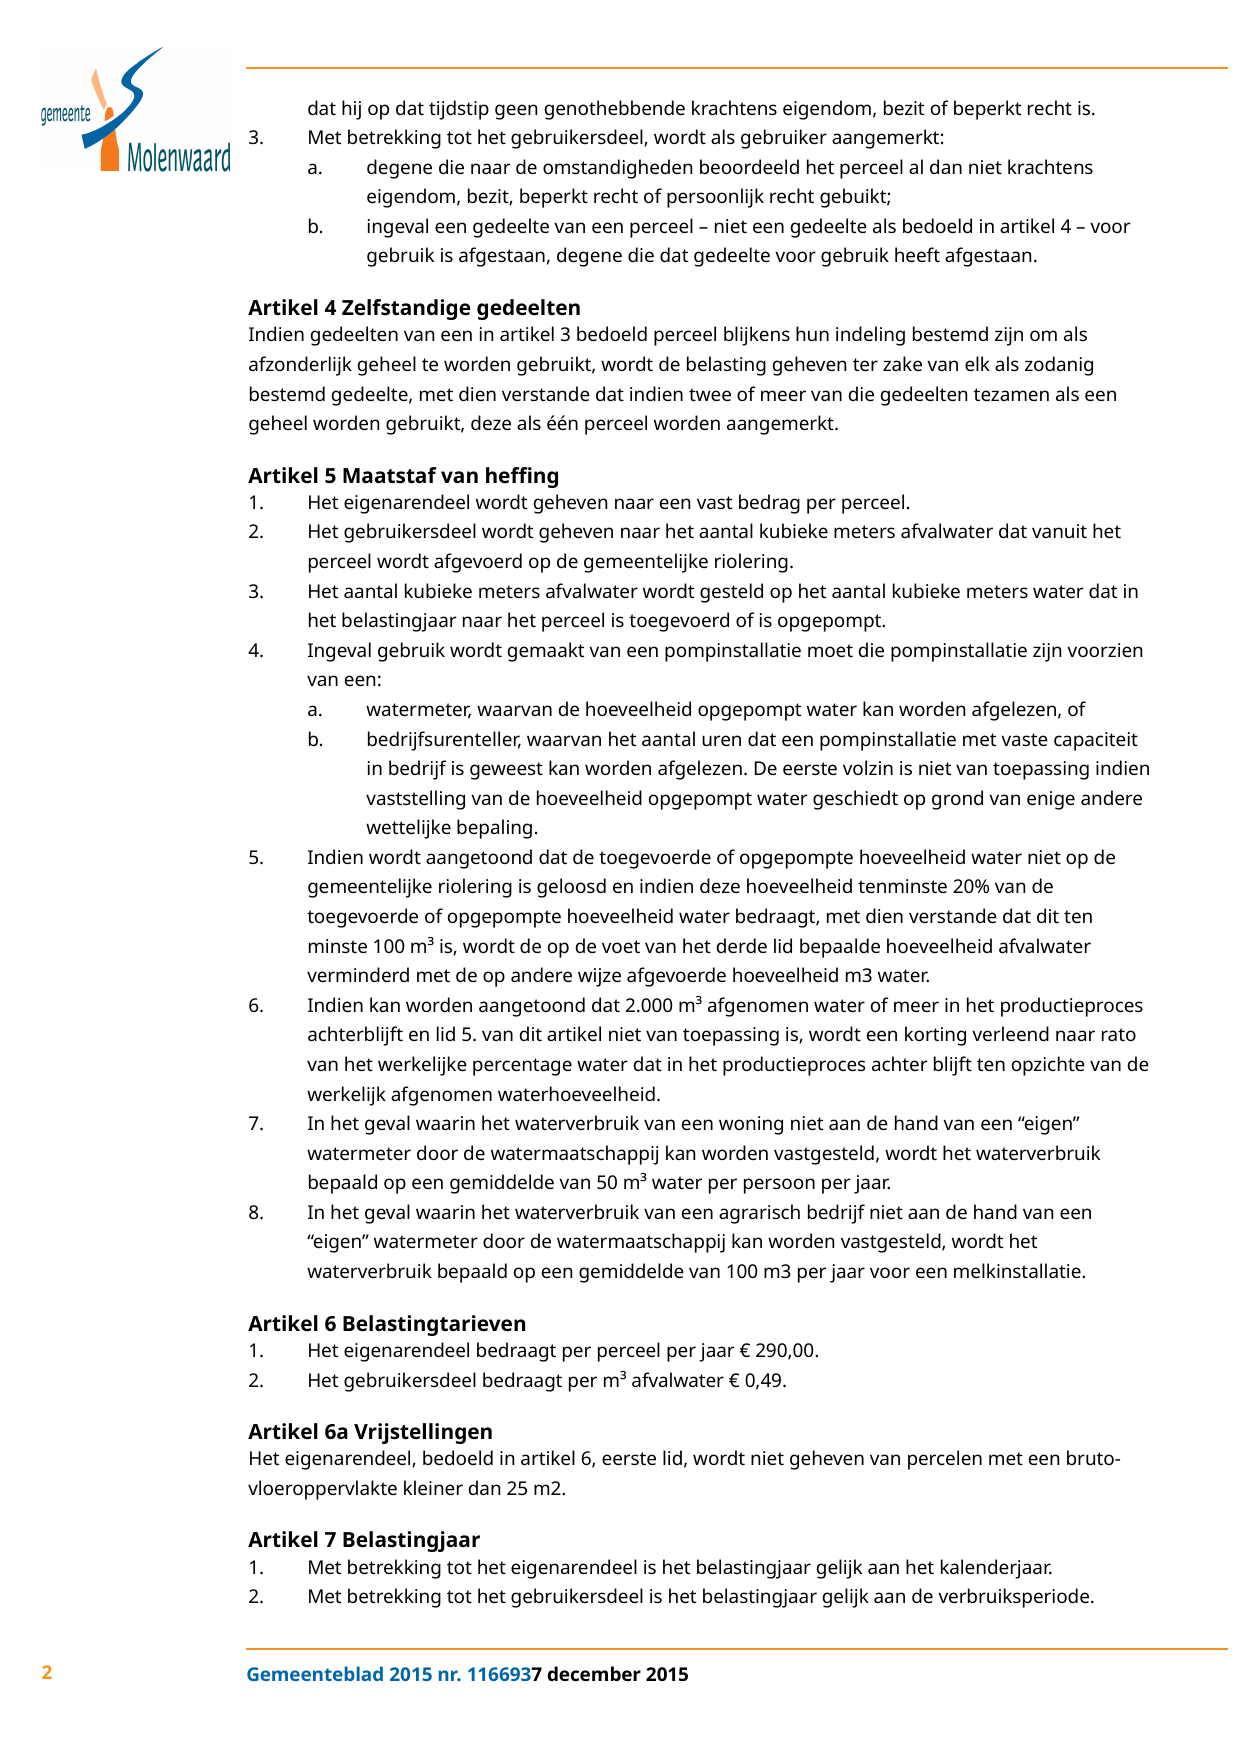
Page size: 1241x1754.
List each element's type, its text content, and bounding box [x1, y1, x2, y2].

text Indien gedeelten van een in artikel 3 bedoeld perceel blijkens hun indeling bestemd zijn om als afzonderlijk geheel te worden gebruikt, wordt de belasting geheven ter zake van elk als zodanig bestemd gedeelte, met dien verstande dat indien twee of meer van die gedeelten tezamen als een geheel worden gebruikt, deze als één perceel worden aangemerkt. [248, 322, 1152, 436]
list Het gebruikersdeel bedraagt per m³ afvalwater € 0,49. [248, 1367, 1152, 1392]
list bedrijfsurenteller, waarvan het aantal uren dat een pompinstallatie met vaste capaciteit in bedrijf is geweest kan worden afgelezen. De eerste volzin is niet van toepassing indien vaststelling van de hoeveelheid opgepompt water geschiedt op grond van enige andere wettelijke bepaling. [307, 726, 1152, 840]
list watermeter, waarvan de hoeveelheid opgepompt water kan worden afgelezen, of [307, 696, 1152, 722]
list degene die naar de omstandigheden beoordeeld het perceel al dan niet krachtens eigendom, bezit, beperkt recht of persoonlijk recht gebuikt; [307, 154, 1152, 209]
list Met betrekking tot het eigenarendeel is het belastingjaar gelijk aan het kalenderjaar. [248, 1554, 1152, 1580]
picture [41, 47, 231, 172]
text Artikel 6 Belastingtarieven [248, 1309, 1152, 1337]
list Indien kan worden aangetoond dat 2.000 m³ afgenomen water of meer in het productieproces achterblijft en lid 5. van dit artikel niet van toepassing is, wordt een korting verleend naar rato van het werkelijke percentage water dat in het productieproces achter blijft ten opzichte van de werkelijk afgenomen waterhoeveelheid. [248, 992, 1152, 1107]
list Het gebruikersdeel wordt geheven naar het aantal kubieke meters afvalwater dat vanuit het perceel wordt afgevoerd op de gemeentelijke riolering. [248, 519, 1152, 574]
list Indien wordt aangetoond dat de toegevoerde of opgepompte hoeveelheid water niet op de gemeentelijke riolering is geloosd en indien deze hoeveelheid tenminste 20% van de toegevoerde of opgepompte hoeveelheid water bedraagt, met dien verstande dat dit ten minste 100 m³ is, wordt de op de voet van het derde lid bepaalde hoeveelheid afvalwater verminderd met de op andere wijze afgevoerde hoeveelheid m3 water. [248, 844, 1152, 988]
list Ingeval gebruik wordt gemaakt van een pompinstallatie moet die pompinstallatie zijn voorzien van een: [248, 637, 1152, 692]
text Artikel 5 Maatstaf van heffing [248, 461, 1152, 489]
list Het aantal kubieke meters afvalwater wordt gesteld op het aantal kubieke meters water dat in het belastingjaar naar het perceel is toegevoerd of is opgepompt. [248, 578, 1152, 633]
list In het geval waarin het waterverbruik van een woning niet aan de hand van een “eigen” watermeter door de watermaatschappij kan worden vastgesteld, wordt het waterverbruik bepaald op een gemiddelde van 50 m³ water per persoon per jaar. [248, 1110, 1152, 1195]
list Met betrekking tot het gebruikersdeel, wordt als gebruiker aangemerkt: [248, 124, 1152, 150]
list Het eigenarendeel bedraagt per perceel per jaar € 290,00. [248, 1337, 1152, 1363]
text Artikel 7 Belastingjaar [248, 1526, 1152, 1554]
text Artikel 4 Zelfstandige gedeelten [248, 293, 1152, 322]
list In het geval waarin het waterverbruik van een agrarisch bedrijf niet aan de hand van een “eigen” watermeter door de watermaatschappij kan worden vastgesteld, wordt het waterverbruik bepaald op een gemiddelde van 100 m3 per jaar voor een melkinstallatie. [248, 1199, 1152, 1284]
text Het eigenarendeel, bedoeld in artikel 6, eerste lid, wordt niet geheven van percelen met een bruto-vloeroppervlakte kleiner dan 25 m2. [248, 1446, 1152, 1501]
list Met betrekking tot het gebruikersdeel is het belastingjaar gelijk aan de verbruiksperiode. [248, 1584, 1152, 1609]
text Artikel 6a Vrijstellingen [248, 1417, 1152, 1446]
list ingeval een gedeelte van een perceel – niet een gedeelte als bedoeld in artikel 4 – voor gebruik is afgestaan, degene die dat gedeelte voor gebruik heeft afgestaan. [307, 213, 1152, 268]
list Het eigenarendeel wordt geheven naar een vast bedrag per perceel. [248, 489, 1152, 515]
list dat hij op dat tijdstip geen genothebbende krachtens eigendom, bezit of beperkt recht is. [248, 95, 1152, 121]
